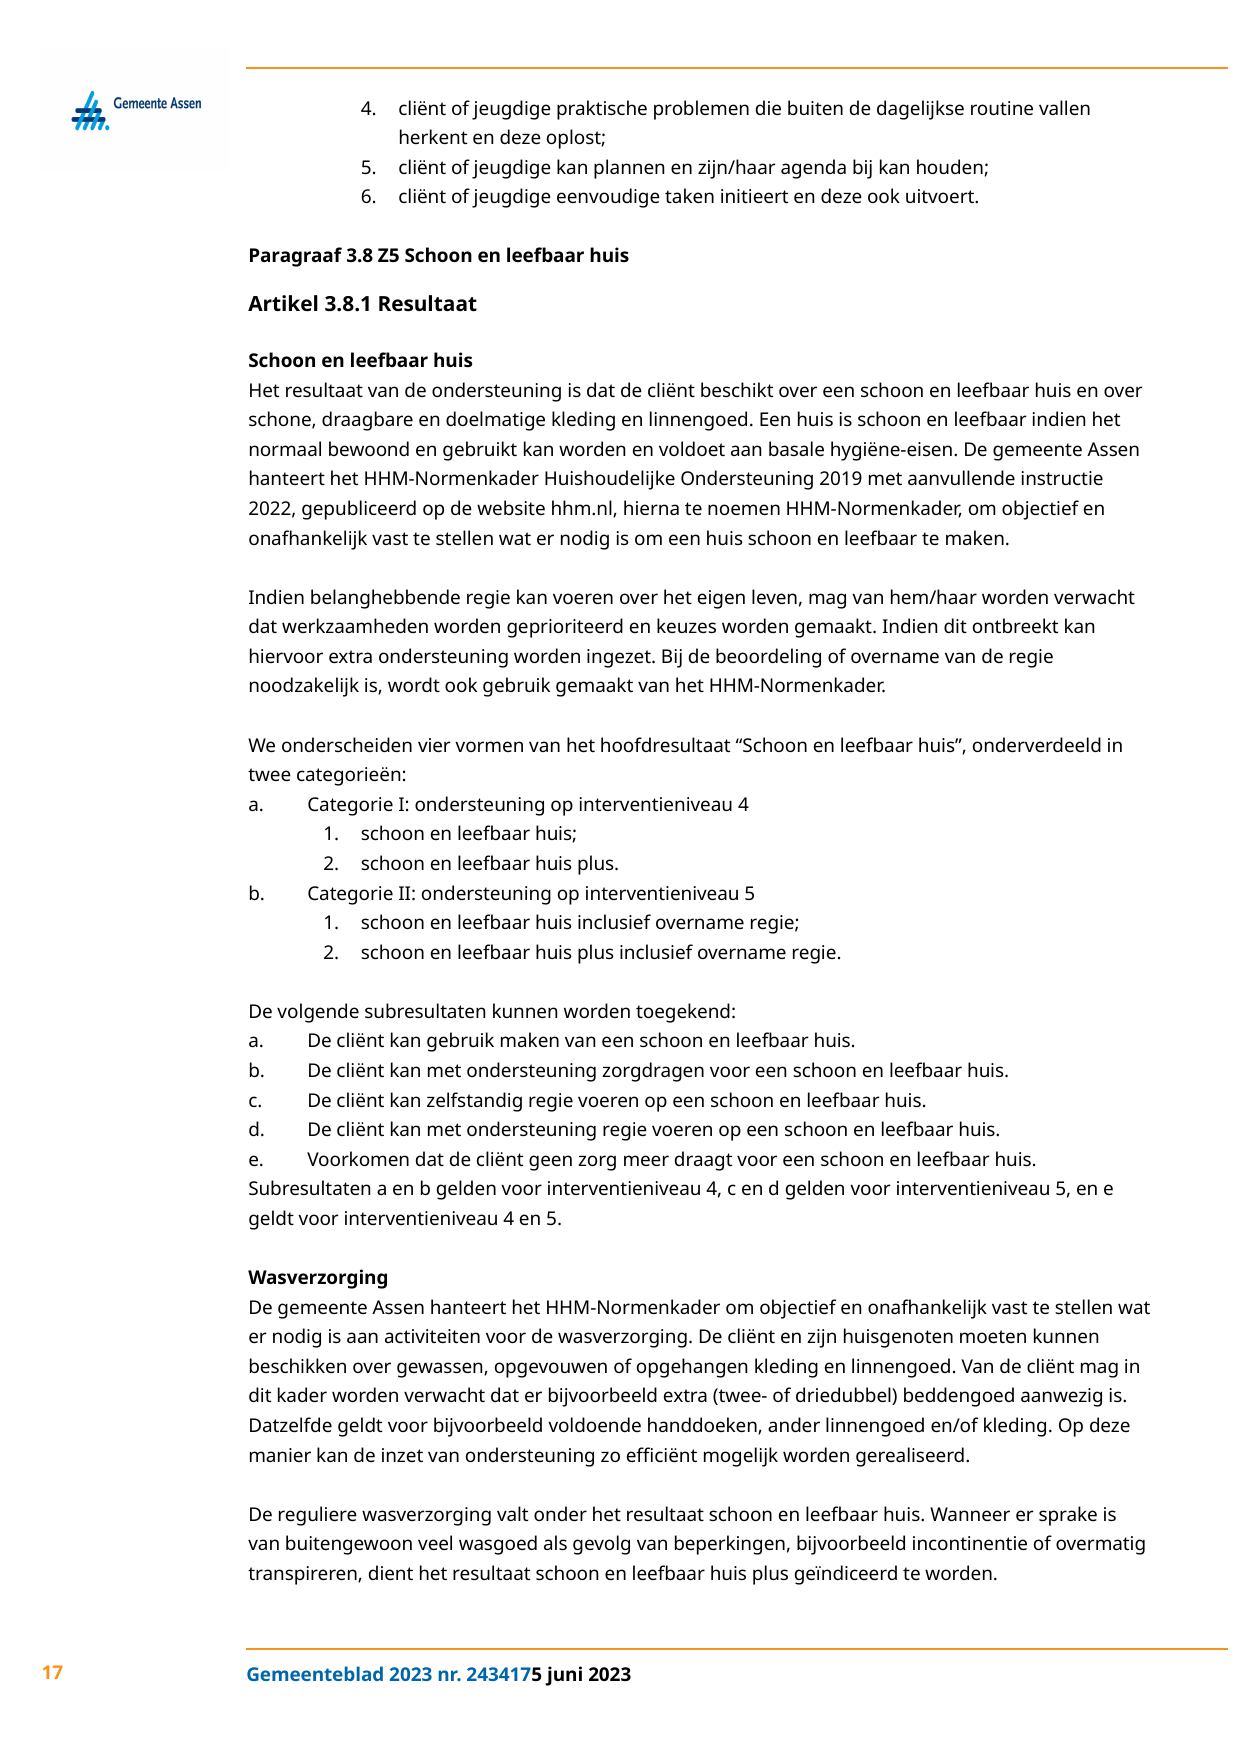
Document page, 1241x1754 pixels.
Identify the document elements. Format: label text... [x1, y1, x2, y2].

list schoon en leefbaar huis plus inclusief overname regie. [323, 939, 1152, 965]
text De gemeente Assen hanteert het HHM-Normenkader om objectief en onafhankelijk vast te stellen wat er nodig is aan activiteiten voor de wasverzorging. De cliënt en zijn huisgenoten moeten kunnen beschikken over gewassen, opgevouwen of opgehangen kleding en linnengoed. Van de cliënt mag in dit kader worden verwacht dat er bijvoorbeeld extra (twee- of driedubbel) beddengoed aanwezig is. Datzelfde geldt voor bijvoorbeeld voldoende handdoeken, ander linnengoed en/of kleding. Op deze manier kan de inzet van ondersteuning zo efficiënt mogelijk worden gerealiseerd. [248, 1294, 1152, 1468]
list cliënt of jeugdige kan plannen en zijn/haar agenda bij kan houden; [361, 154, 1152, 180]
list De cliënt kan met ondersteuning zorgdragen voor een schoon en leefbaar huis. [248, 1057, 1152, 1083]
list Categorie I: ondersteuning op interventieniveau 4 [248, 791, 1152, 817]
list Categorie II: ondersteuning op interventieniveau 5 [248, 880, 1152, 906]
list De cliënt kan zelfstandig regie voeren op een schoon en leefbaar huis. [248, 1087, 1152, 1113]
list cliënt of jeugdige eenvoudige taken initieert en deze ook uitvoert. [361, 183, 1152, 209]
text Paragraaf 3.8 Z5 Schoon en leefbaar huis [248, 243, 1152, 268]
text Het resultaat van de ondersteuning is dat de cliënt beschikt over een schoon en leefbaar huis en over schone, draagbare en doelmatige kleding en linnengoed. Een huis is schoon en leefbaar indien het normaal bewoond en gebruikt kan worden en voldoet aan basale hygiëne-eisen. De gemeente Assen hanteert het HHM-Normenkader Huishoudelijke Ondersteuning 2019 met aanvullende instructie 2022, gepubliceerd op de website hhm.nl, hierna te noemen HHM-Normenkader, om objectief en onafhankelijk vast te stellen wat er nodig is om een huis schoon en leefbaar te maken. [248, 377, 1152, 551]
list cliënt of jeugdige praktische problemen die buiten de dagelijkse routine vallen herkent en deze oplost; [361, 95, 1152, 150]
text Indien belanghebbende regie kan voeren over het eigen leven, mag van hem/haar worden verwacht dat werkzaamheden worden geprioriteerd en keuzes worden gemaakt. Indien dit ontbreekt kan hiervoor extra ondersteuning worden ingezet. Bij de beoordeling of overname van de regie noodzakelijk is, wordt ook gebruik gemaakt van het HHM-Normenkader. [248, 584, 1152, 698]
text We onderscheiden vier vormen van het hoofdresultaat “Schoon en leefbaar huis”, onderverdeeld in twee categorieën: [248, 732, 1152, 787]
text Subresultaten a en b gelden voor interventieniveau 4, c en d gelden voor interventieniveau 5, en e geldt voor interventieniveau 4 en 5. [248, 1176, 1152, 1231]
list schoon en leefbaar huis inclusief overname regie; [323, 909, 1152, 935]
text De volgende subresultaten kunnen worden toegekend: [248, 998, 1152, 1024]
list schoon en leefbaar huis; [323, 821, 1152, 846]
list De cliënt kan met ondersteuning regie voeren op een schoon en leefbaar huis. [248, 1116, 1152, 1142]
list Voorkomen dat de cliënt geen zorg meer draagt voor een schoon en leefbaar huis. [248, 1146, 1152, 1172]
text De reguliere wasverzorging valt onder het resultaat schoon en leefbaar huis. Wanneer er sprake is van buitengewoon veel wasgoed als gevolg van beperkingen, bijvoorbeeld incontinentie of overmatig transpireren, dient het resultaat schoon en leefbaar huis plus geïndiceerd te worden. [248, 1501, 1152, 1586]
list De cliënt kan gebruik maken van een schoon en leefbaar huis. [248, 1028, 1152, 1053]
list schoon en leefbaar huis plus. [323, 850, 1152, 876]
text Schoon en leefbaar huis [248, 347, 1152, 373]
text Wasverzorging [248, 1264, 1152, 1290]
picture [41, 47, 231, 172]
text Artikel 3.8.1 Resultaat [248, 289, 1152, 318]
